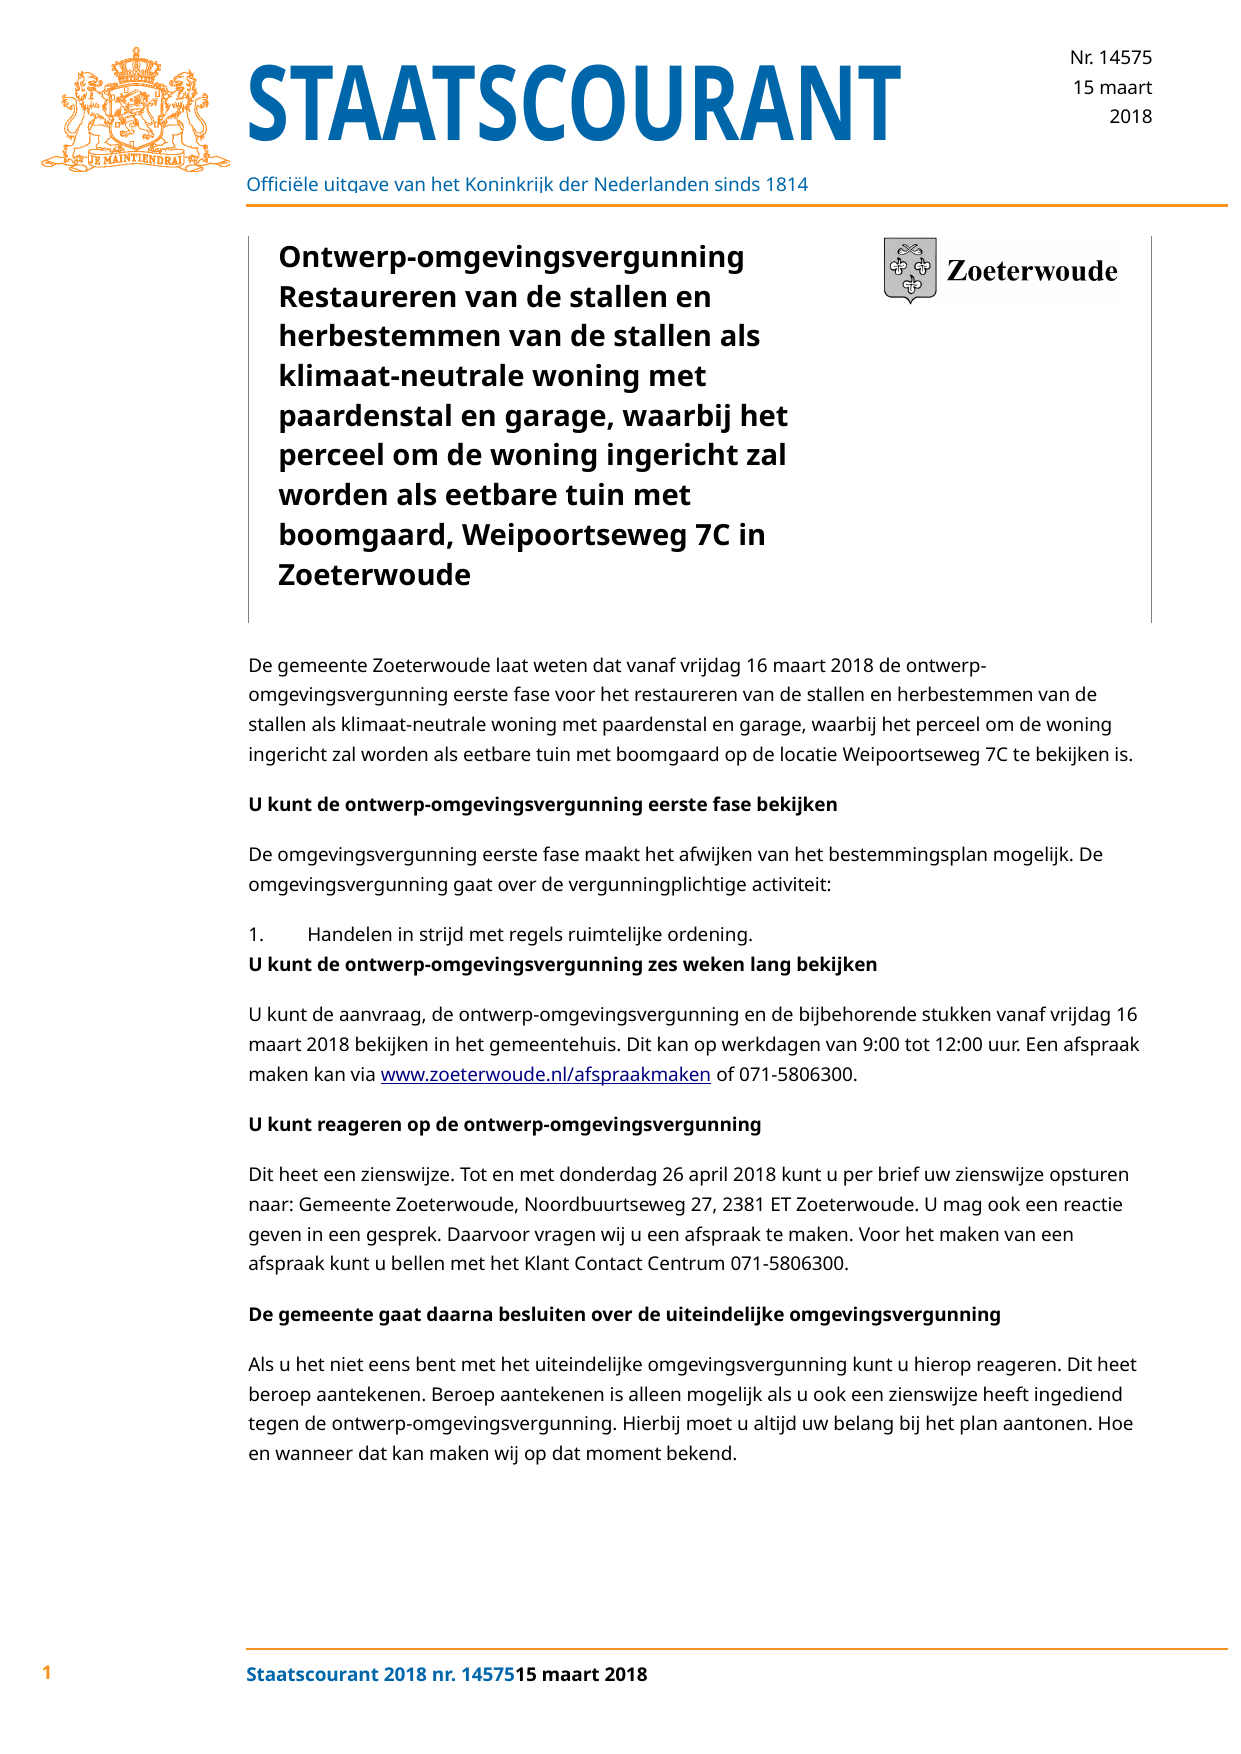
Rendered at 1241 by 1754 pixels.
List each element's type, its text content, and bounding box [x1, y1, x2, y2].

text De gemeente gaat daarna besluiten over de uiteindelijke omgevingsvergunning [248, 1301, 1152, 1327]
text U kunt de ontwerp-omgevingsvergunning eerste fase bekijken [248, 791, 1152, 817]
list Handelen in strijd met regels ruimtelijke ordening. [248, 922, 1152, 947]
text U kunt de aanvraag, de ontwerp-omgevingsvergunning en de bijbehorende stukken vanaf vrijdag 16 maart 2018 bekijken in het gemeentehuis. Dit kan op werkdagen van 9:00 tot 12:00 uur. Een afspraak maken kan via www.zoeterwoude.nl/afspraakmaken of 071-5806300. [248, 1002, 1152, 1087]
text U kunt de ontwerp-omgevingsvergunning zes weken lang bekijken [248, 951, 1152, 977]
text De omgevingsvergunning eerste fase maakt het afwijken van het bestemmingsplan mogelijk. De omgevingsvergunning gaat over de vergunningplichtige activiteit: [248, 842, 1152, 897]
text De gemeente Zoeterwoude laat weten dat vanaf vrijdag 16 maart 2018 de ontwerp-omgevingsvergunning eerste fase voor het restaureren van de stallen en herbestemmen van de stallen als klimaat-neutrale woning met paardenstal en garage, waarbij het perceel om de woning ingericht zal worden als eetbare tuin met boomgaard op de locatie Weipoortseweg 7C te bekijken is. [248, 652, 1152, 767]
picture [41, 47, 231, 172]
text Dit heet een zienswijze. Tot en met donderdag 26 april 2018 kunt u per brief uw zienswijze opsturen naar: Gemeente Zoeterwoude, Noordbuurtseweg 27, 2381 ET Zoeterwoude. U mag ook een reactie geven in een gesprek. Daarvoor vragen wij u een afspraak te maken. Voor het maken van een afspraak kunt u bellen met het Klant Contact Centrum 071-5806300. [248, 1162, 1152, 1276]
text Als u het niet eens bent met het uiteindelijke omgevingsvergunning kunt u hierop reageren. Dit heet beroep aantekenen. Beroep aantekenen is alleen mogelijk als u ook een zienswijze heeft ingediend tegen de ontwerp-omgevingsvergunning. Hierbij moet u altijd uw belang bij het plan aantonen. Hoe en wanneer dat kan maken wij op dat moment bekend. [248, 1351, 1152, 1466]
text U kunt reageren op de ontwerp-omgevingsvergunning [248, 1111, 1152, 1137]
table_header [850, 236, 1151, 623]
table_header Ontwerp-omgevingsvergunning Restaureren van de stallen en herbestemmen van de stallen als klimaat-neutrale woning met paardenstal en garage, waarbij het perceel om de woning ingericht zal worden als eetbare tuin met boomgaard, Weipoortseweg 7C in Zoeterwoude [249, 236, 850, 623]
picture [882, 236, 1119, 305]
